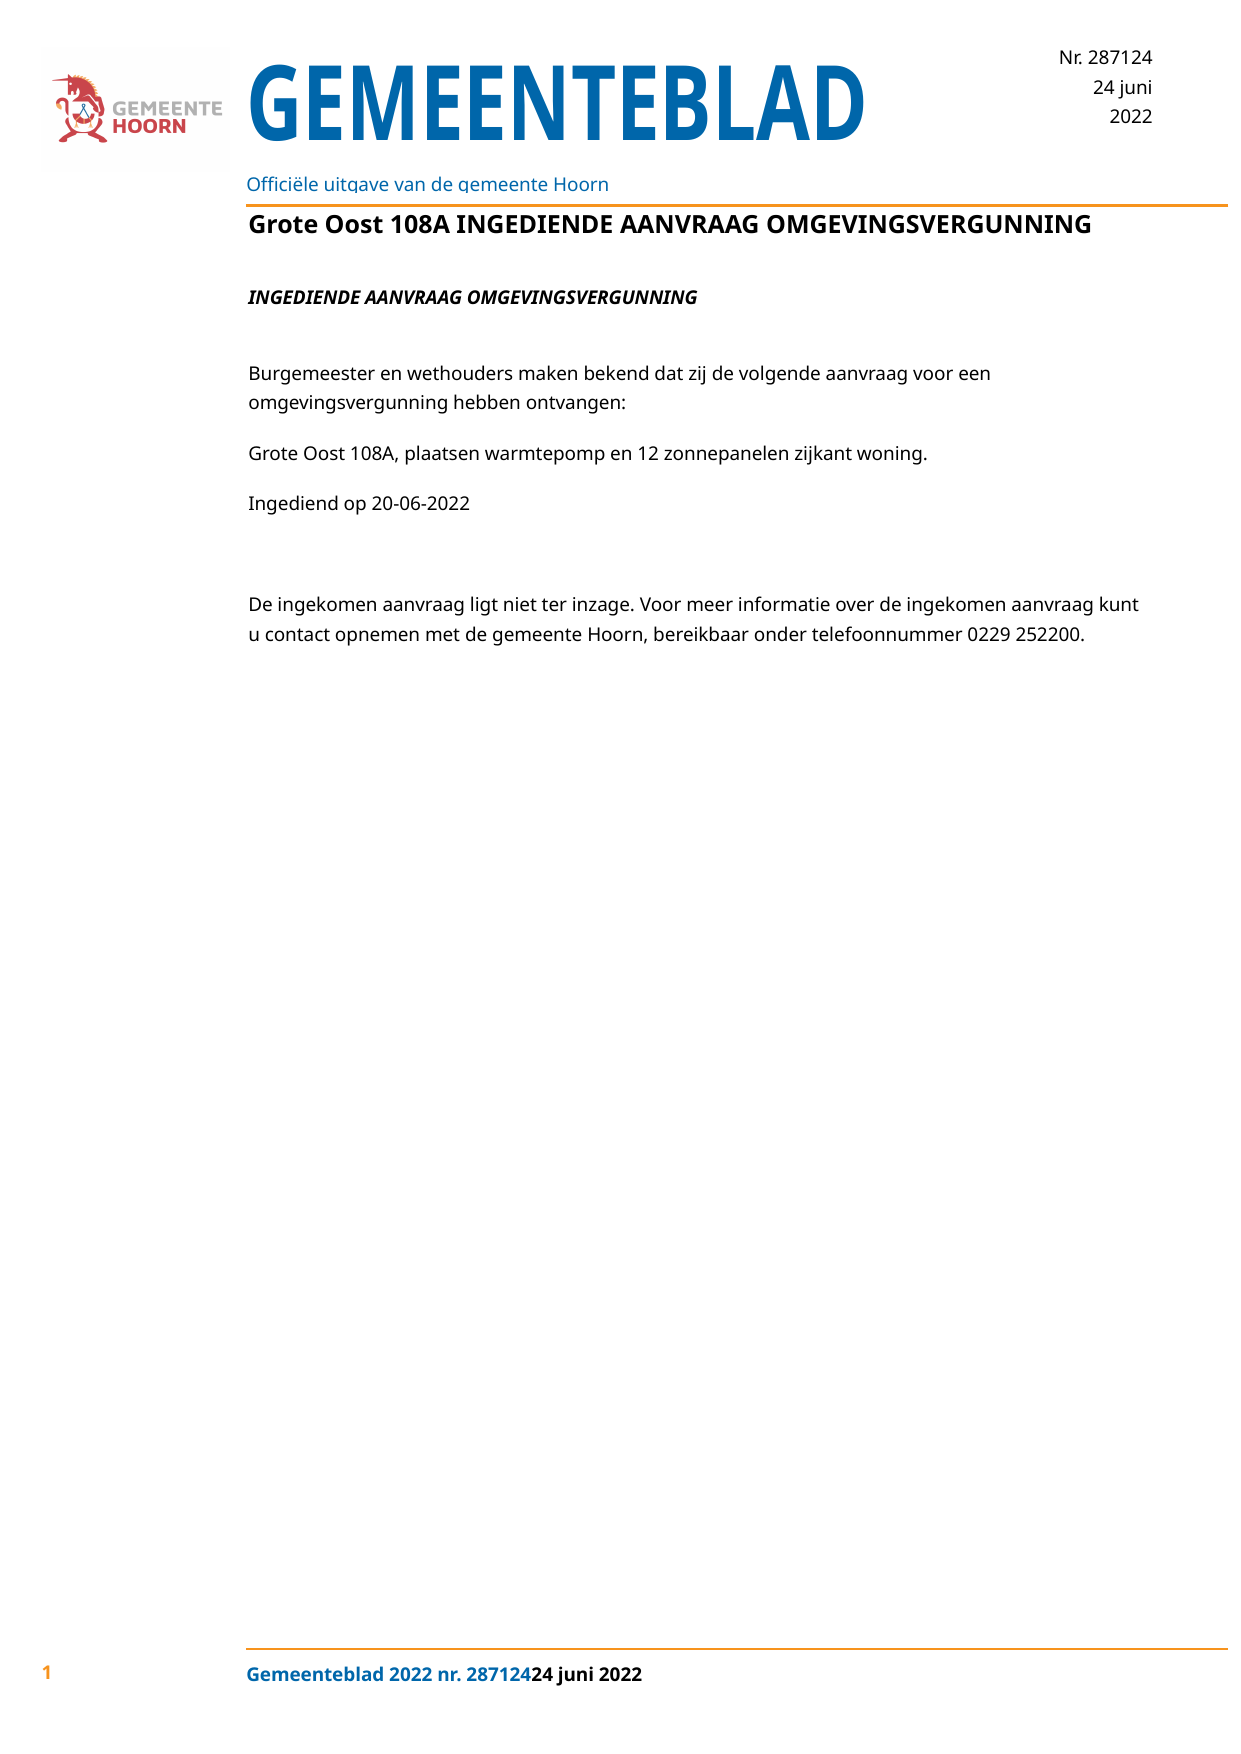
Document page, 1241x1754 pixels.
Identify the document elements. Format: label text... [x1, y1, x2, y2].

text De ingekomen aanvraag ligt niet ter inzage. Voor meer informatie over de ingekomen aanvraag kunt u contact opnemen met de gemeente Hoorn, bereikbaar onder telefoonnummer 0229 252200. [248, 591, 1152, 647]
picture [41, 47, 231, 172]
text INGEDIENDE AANVRAAG OMGEVINGSVERGUNNING [248, 284, 1152, 309]
text Grote Oost 108A, plaatsen warmtepomp en 12 zonnepanelen zijkant woning. [248, 440, 1152, 466]
text Ingediend op 20-06-2022 [248, 490, 1152, 516]
text Burgemeester en wethouders maken bekend dat zij de volgende aanvraag voor een omgevingsvergunning hebben ontvangen: [248, 360, 1152, 415]
text Grote Oost 108A INGEDIENDE AANVRAAG OMGEVINGSVERGUNNING [248, 207, 1152, 241]
